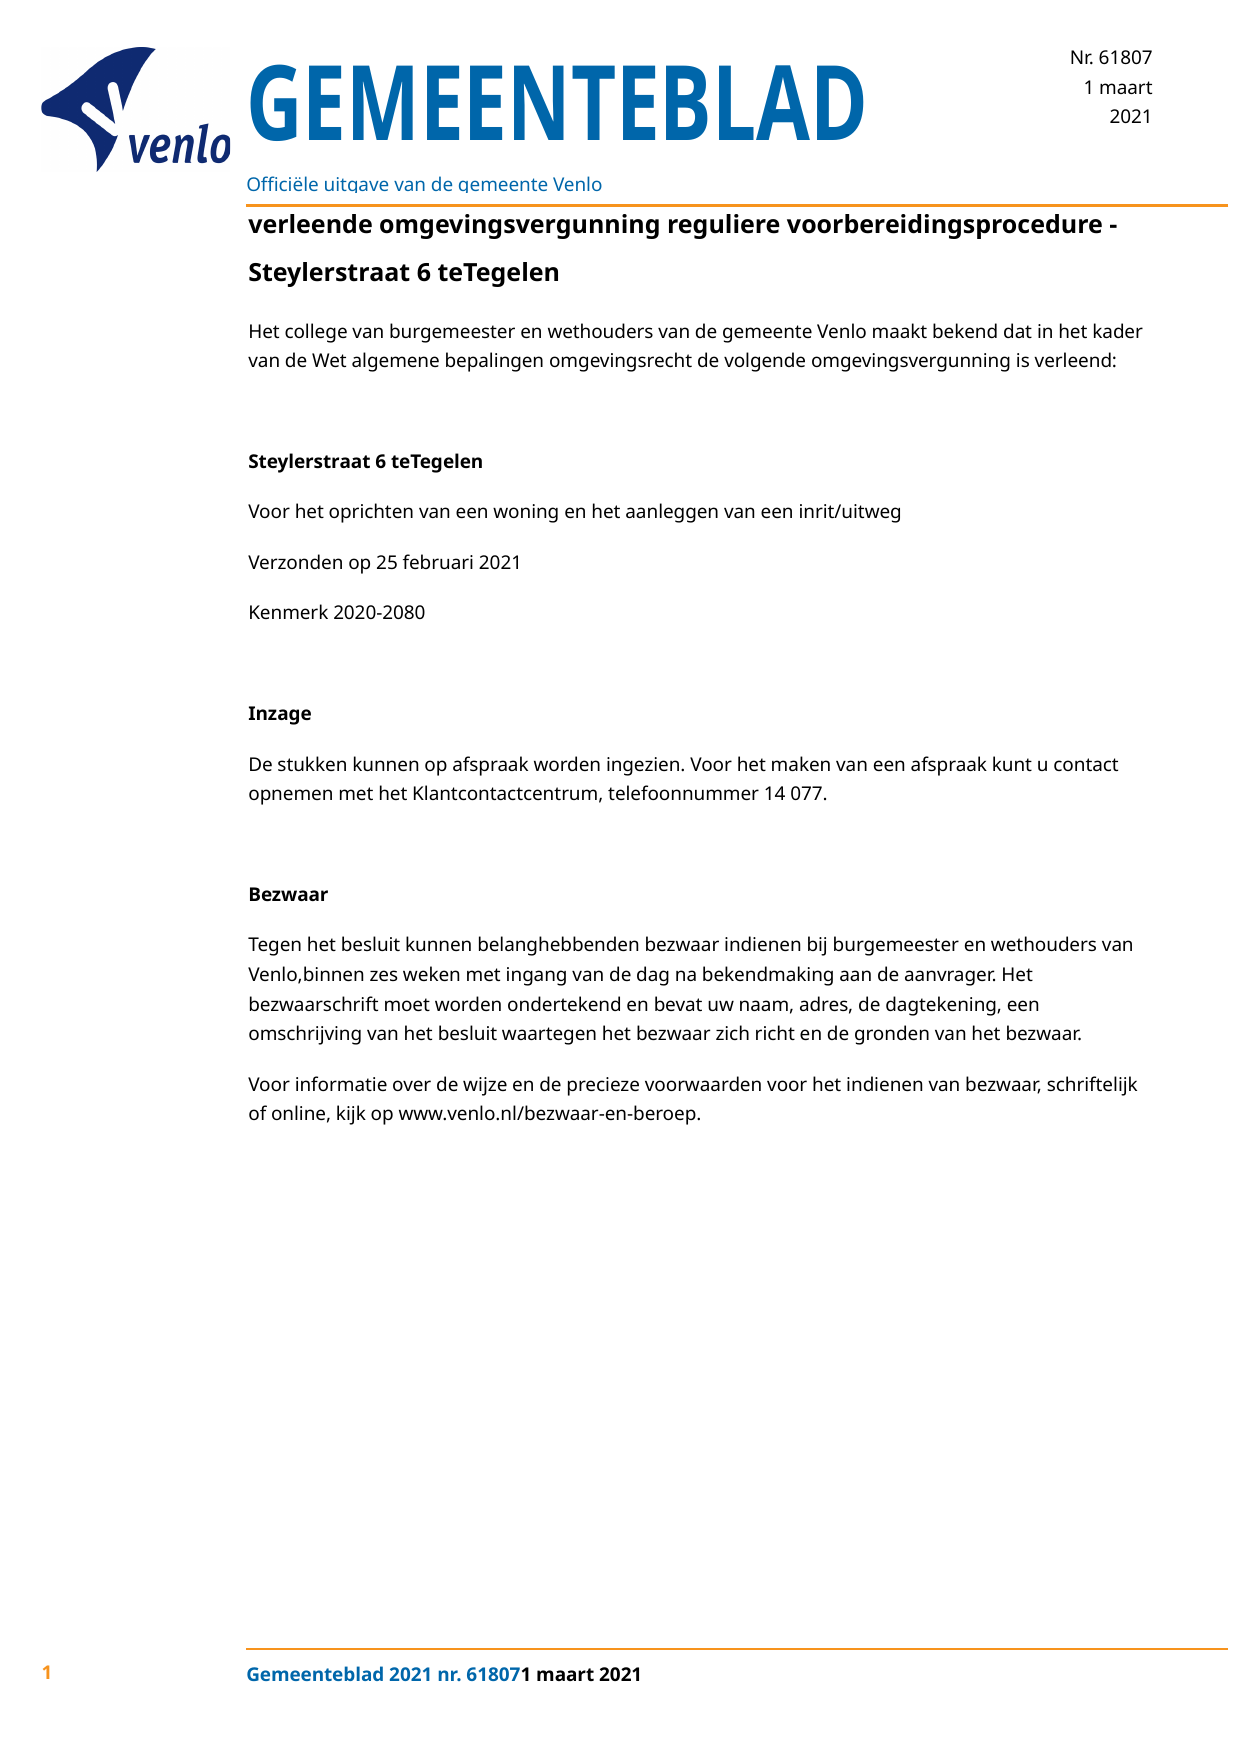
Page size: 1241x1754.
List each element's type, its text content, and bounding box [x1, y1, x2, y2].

text Steylerstraat 6 teTegelen [248, 448, 1152, 474]
text Tegen het besluit kunnen belanghebbenden bezwaar indienen bij burgemeester en wethouders van Venlo,binnen zes weken met ingang van de dag na bekendmaking aan de aanvrager. Het bezwaarschrift moet worden ondertekend en bevat uw naam, adres, de dagtekening, een omschrijving van het besluit waartegen het bezwaar zich richt en de gronden van het bezwaar. [248, 932, 1152, 1046]
text Voor het oprichten van een woning en het aanleggen van een inrit/uitweg [248, 499, 1152, 524]
text Verzonden op 25 februari 2021 [248, 549, 1152, 575]
text Het college van burgemeester en wethouders van de gemeente Venlo maakt bekend dat in het kader van de Wet algemene bepalingen omgevingsrecht de volgende omgevingsvergunning is verleend: [248, 318, 1152, 373]
picture [41, 47, 231, 172]
text Voor informatie over de wijze en de precieze voorwaarden voor het indienen van bezwaar, schriftelijk of online, kijk op www.venlo.nl/bezwaar-en-beroep. [248, 1071, 1152, 1126]
text Bezwaar [248, 881, 1152, 907]
text Inzage [248, 700, 1152, 726]
text Kenmerk 2020-2080 [248, 599, 1152, 625]
text De stukken kunnen op afspraak worden ingezien. Voor het maken van een afspraak kunt u contact opnemen met het Klantcontactcentrum, telefoonnummer 14 077. [248, 751, 1152, 806]
text verleende omgevingsvergunning reguliere voorbereidingsprocedure - Steylerstraat 6 teTegelen [248, 207, 1152, 288]
